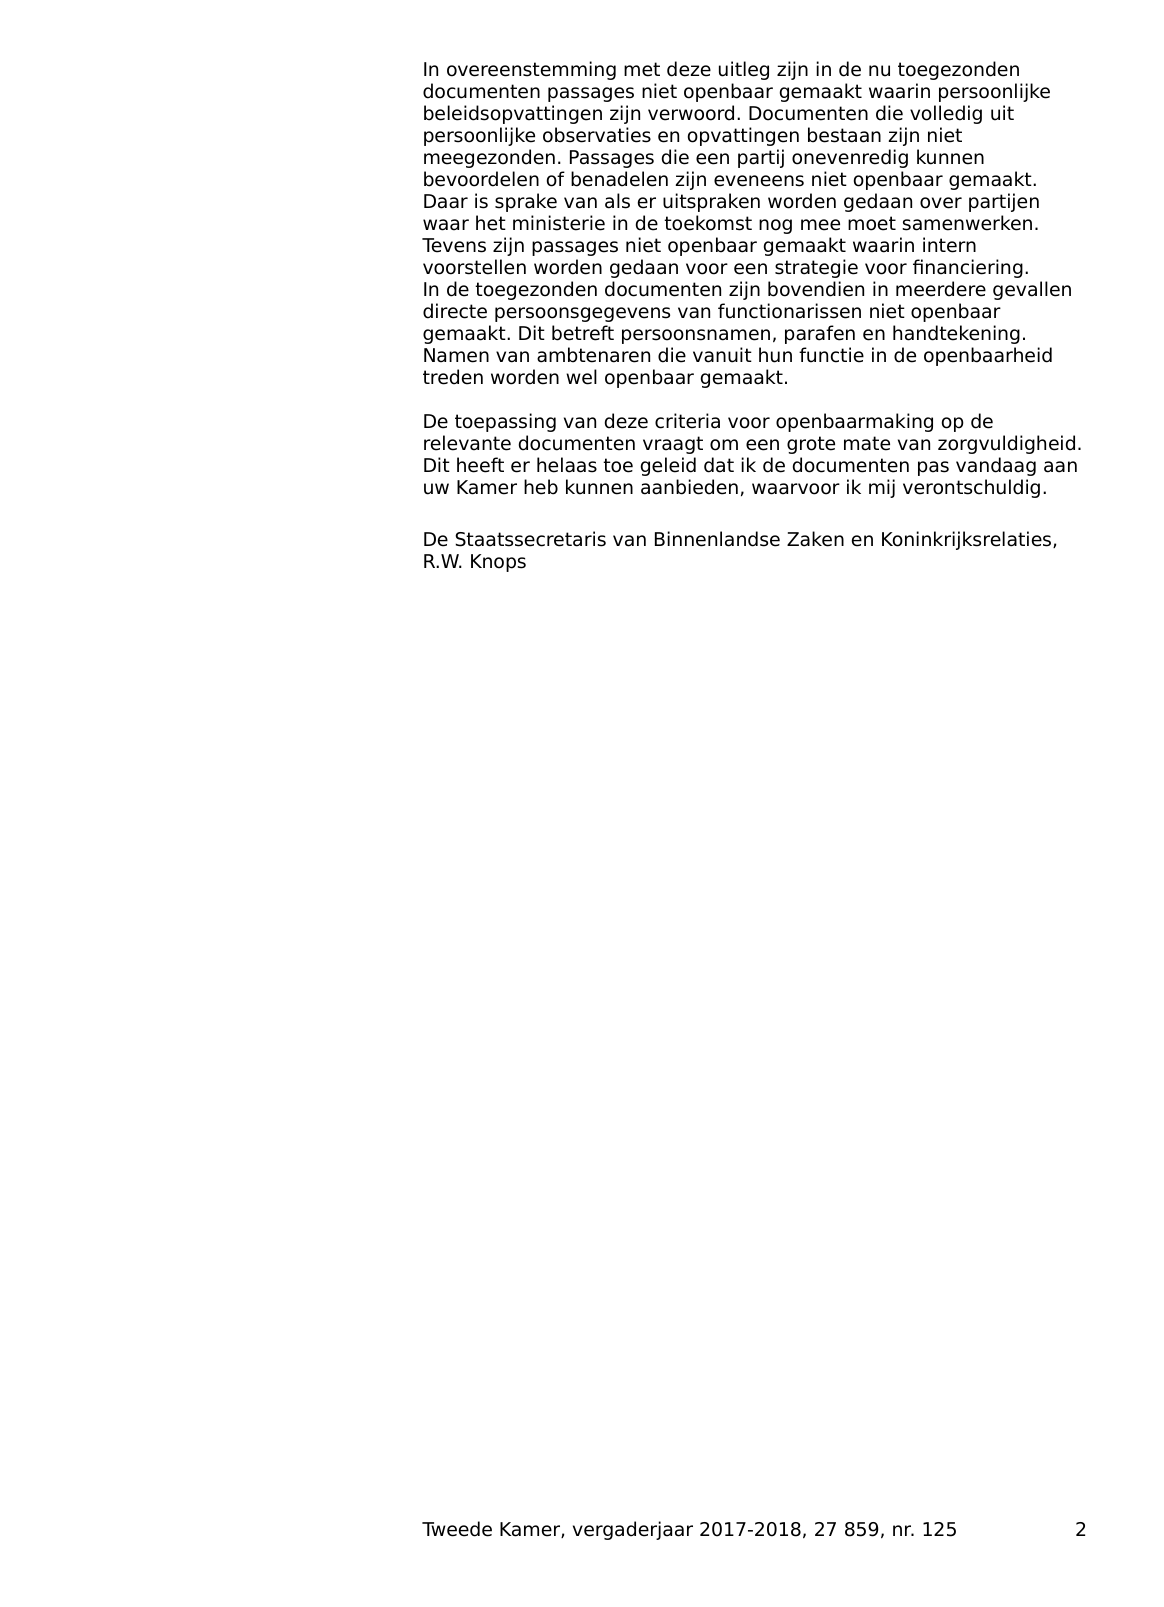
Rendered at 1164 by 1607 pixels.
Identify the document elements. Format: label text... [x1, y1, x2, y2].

text In overeenstemming met deze uitleg zijn in de nu toegezonden documenten passages niet openbaar gemaakt waarin persoonlijke beleidsopvattingen zijn verwoord. Documenten die volledig uit persoonlijke observaties en opvattingen bestaan zijn niet meegezonden. Passages die een partij onevenredig kunnen bevoordelen of benadelen zijn eveneens niet openbaar gemaakt. Daar is sprake van als er uitspraken worden gedaan over partijen waar het ministerie in de toekomst nog mee moet samenwerken. Tevens zijn passages niet openbaar gemaakt waarin intern voorstellen worden gedaan voor een strategie voor financiering. [422, 59, 1087, 279]
text In de toegezonden documenten zijn bovendien in meerdere gevallen directe persoonsgegevens van functionarissen niet openbaar gemaakt. Dit betreft persoonsnamen, parafen en handtekening. Namen van ambtenaren die vanuit hun functie in de openbaarheid treden worden wel openbaar gemaakt. [422, 279, 1087, 389]
text De Staatssecretaris van Binnenlandse Zaken en Koninkrijksrelaties, R.W. Knops [422, 529, 1087, 573]
text De toepassing van deze criteria voor openbaarmaking op de relevante documenten vraagt om een grote mate van zorgvuldigheid. Dit heeft er helaas toe geleid dat ik de documenten pas vandaag aan uw Kamer heb kunnen aanbieden, waarvoor ik mij verontschuldig. [422, 411, 1087, 499]
